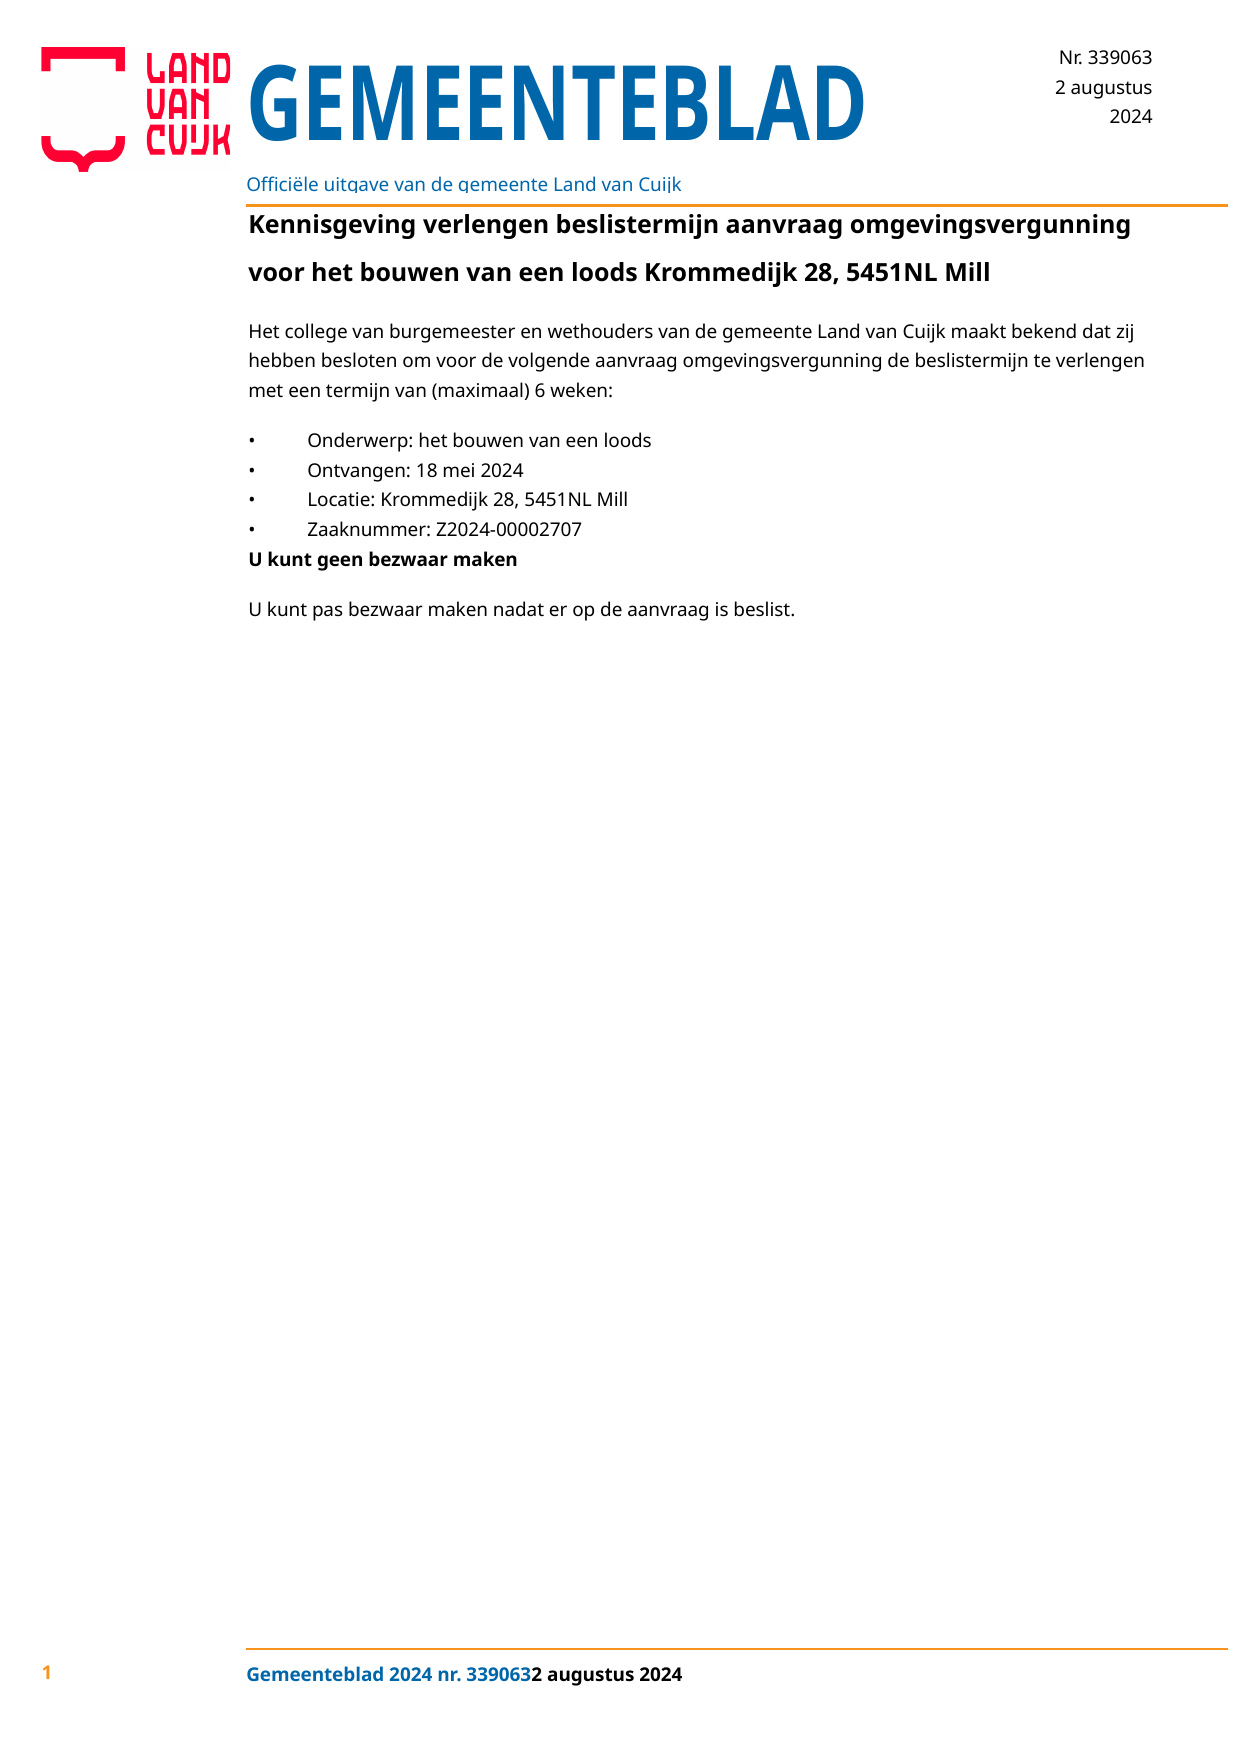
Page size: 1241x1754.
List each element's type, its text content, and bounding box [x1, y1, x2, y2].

text Kennisgeving verlengen beslistermijn aanvraag omgevingsvergunning voor het bouwen van een loods Krommedijk 28, 5451NL Mill [248, 207, 1152, 288]
text U kunt pas bezwaar maken nadat er op de aanvraag is beslist. [248, 596, 1152, 622]
list Zaaknummer: Z2024-00002707 [248, 516, 1152, 542]
list Locatie: Krommedijk 28, 5451NL Mill [248, 487, 1152, 512]
list Ontvangen: 18 mei 2024 [248, 457, 1152, 483]
text U kunt geen bezwaar maken [248, 546, 1152, 572]
picture [41, 47, 231, 172]
text Het college van burgemeester en wethouders van de gemeente Land van Cuijk maakt bekend dat zij hebben besloten om voor de volgende aanvraag omgevingsvergunning de beslistermijn te verlengen met een termijn van (maximaal) 6 weken: [248, 318, 1152, 403]
list Onderwerp: het bouwen van een loods [248, 427, 1152, 453]
